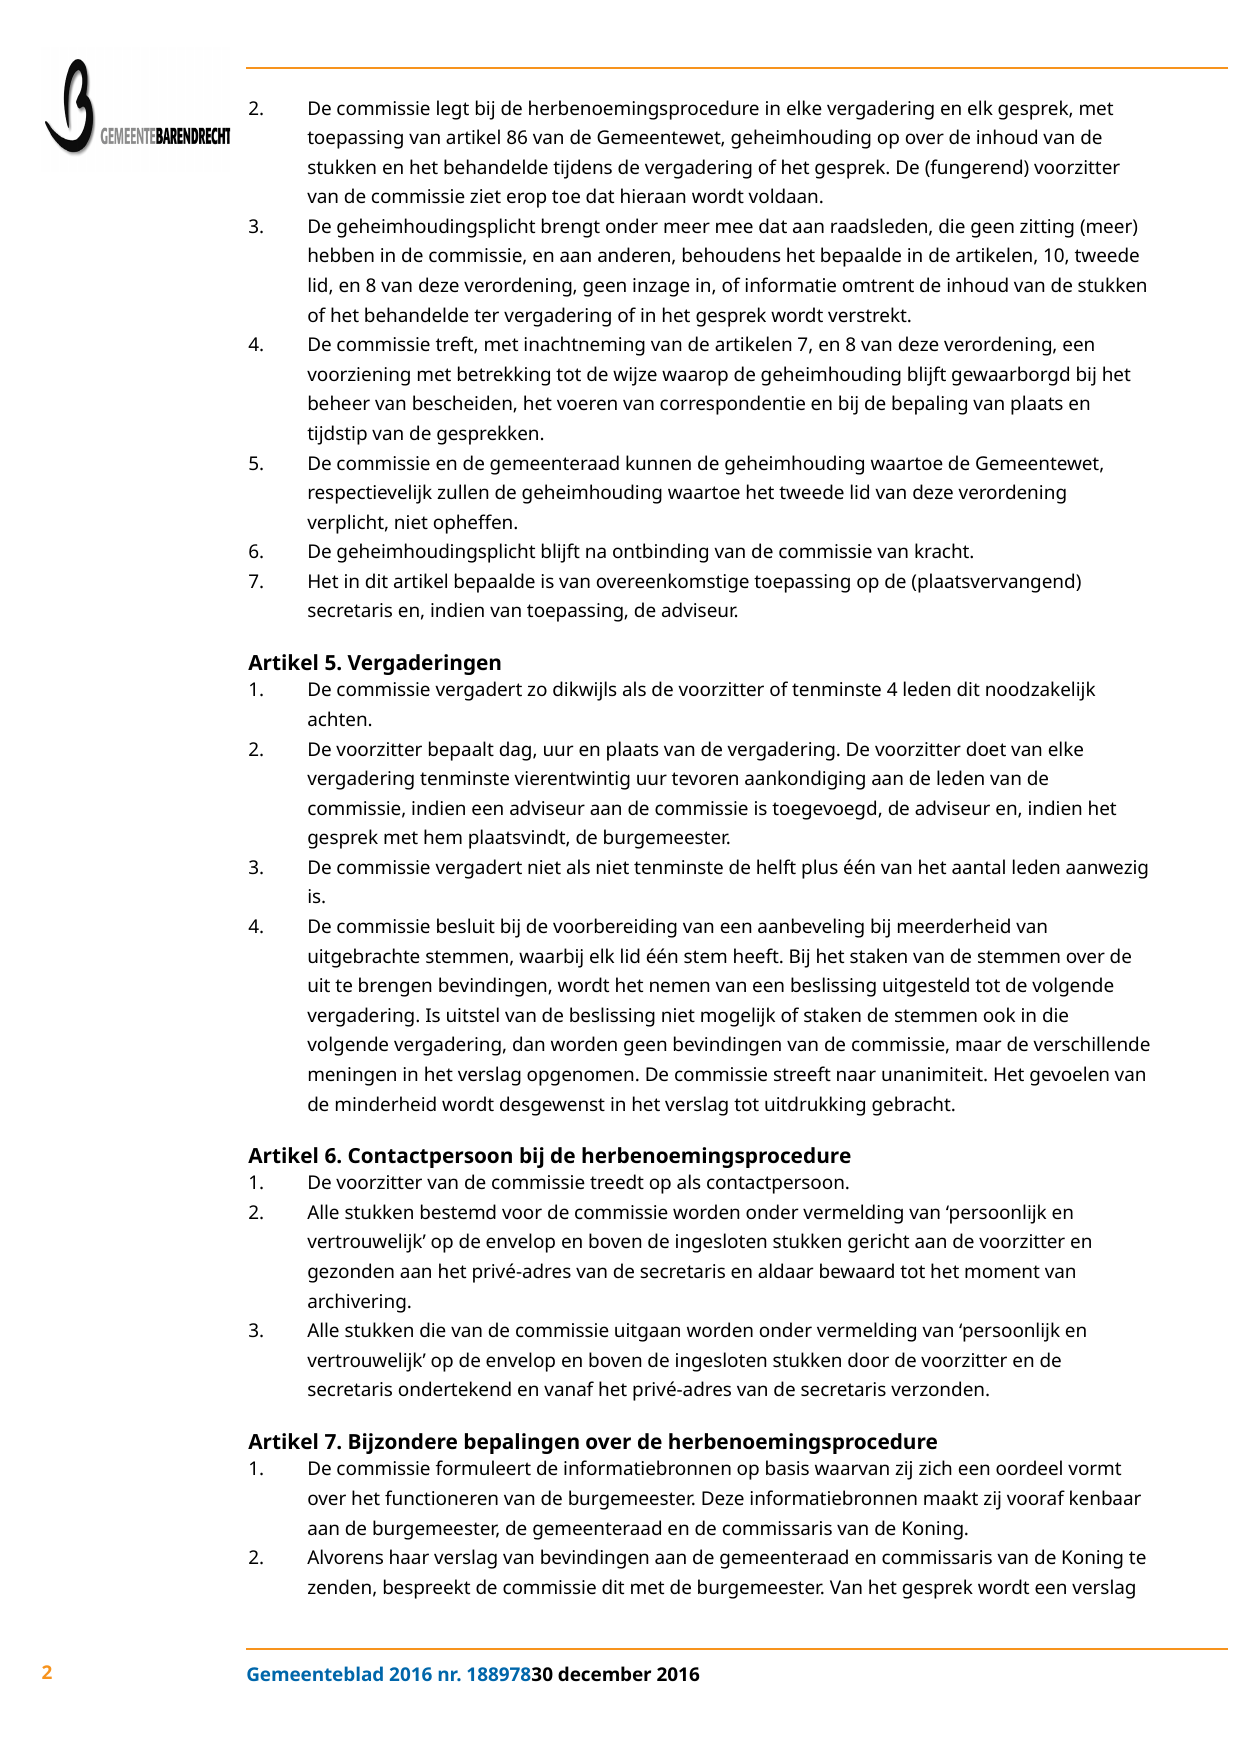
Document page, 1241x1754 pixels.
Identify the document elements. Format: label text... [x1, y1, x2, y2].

list De commissie besluit bij de voorbereiding van een aanbeveling bij meerderheid van uitgebrachte stemmen, waarbij elk lid één stem heeft. Bij het staken van de stemmen over de uit te brengen bevindingen, wordt het nemen van een beslissing uitgesteld tot de volgende vergadering. Is uitstel van de beslissing niet mogelijk of staken de stemmen ook in die volgende vergadering, dan worden geen bevindingen van de commissie, maar de verschillende meningen in het verslag opgenomen. De commissie streeft naar unanimiteit. Het gevoelen van de minderheid wordt desgewenst in het verslag tot uitdrukking gebracht. [248, 913, 1152, 1116]
list Alvorens haar verslag van bevindingen aan de gemeenteraad en commissaris van de Koning te zenden, bespreekt de commissie dit met de burgemeester. Van het gesprek wordt een verslag [248, 1544, 1152, 1599]
list Het in dit artikel bepaalde is van overeenkomstige toepassing op de (plaatsvervangend) secretaris en, indien van toepassing, de adviseur. [248, 568, 1152, 623]
list De commissie legt bij de herbenoemingsprocedure in elke vergadering en elk gesprek, met toepassing van artikel 86 van de Gemeentewet, geheimhouding op over de inhoud van de stukken en het behandelde tijdens de vergadering of het gesprek. De (fungerend) voorzitter van de commissie ziet erop toe dat hieraan wordt voldaan. [248, 95, 1152, 209]
list De geheimhoudingsplicht blijft na ontbinding van de commissie van kracht. [248, 538, 1152, 564]
list De commissie vergadert zo dikwijls als de voorzitter of tenminste 4 leden dit noodzakelijk achten. [248, 677, 1152, 732]
list De commissie en de gemeenteraad kunnen de geheimhouding waartoe de Gemeentewet, respectievelijk zullen de geheimhouding waartoe het tweede lid van deze verordening verplicht, niet opheffen. [248, 450, 1152, 535]
text Artikel 7. Bijzondere bepalingen over de herbenoemingsprocedure [248, 1427, 1152, 1456]
list De commissie treft, met inachtneming van de artikelen 7, en 8 van deze verordening, een voorziening met betrekking tot de wijze waarop de geheimhouding blijft gewaarborgd bij het beheer van bescheiden, het voeren van correspondentie en bij de bepaling van plaats en tijdstip van de gesprekken. [248, 331, 1152, 446]
picture [41, 47, 231, 172]
list De geheimhoudingsplicht brengt onder meer mee dat aan raadsleden, die geen zitting (meer) hebben in de commissie, en aan anderen, behoudens het bepaalde in de artikelen, 10, tweede lid, en 8 van deze verordening, geen inzage in, of informatie omtrent de inhoud van de stukken of het behandelde ter vergadering of in het gesprek wordt verstrekt. [248, 213, 1152, 328]
list De voorzitter bepaalt dag, uur en plaats van de vergadering. De voorzitter doet van elke vergadering tenminste vierentwintig uur tevoren aankondiging aan de leden van de commissie, indien een adviseur aan de commissie is toegevoegd, de adviseur en, indien het gesprek met hem plaatsvindt, de burgemeester. [248, 736, 1152, 850]
list De commissie formuleert de informatiebronnen op basis waarvan zij zich een oordeel vormt over het functioneren van de burgemeester. Deze informatiebronnen maakt zij vooraf kenbaar aan de burgemeester, de gemeenteraad en de commissaris van de Koning. [248, 1456, 1152, 1540]
text Artikel 5. Vergaderingen [248, 648, 1152, 677]
list Alle stukken die van de commissie uitgaan worden onder vermelding van ‘persoonlijk en vertrouwelijk’ op de envelop en boven de ingesloten stukken door de voorzitter en de secretaris ondertekend en vanaf het privé-adres van de secretaris verzonden. [248, 1317, 1152, 1402]
list Alle stukken bestemd voor de commissie worden onder vermelding van ‘persoonlijk en vertrouwelijk’ op de envelop en boven de ingesloten stukken gericht aan de voorzitter en gezonden aan het privé-adres van de secretaris en aldaar bewaard tot het moment van archivering. [248, 1199, 1152, 1314]
text Artikel 6. Contactpersoon bij de herbenoemingsprocedure [248, 1141, 1152, 1169]
list De voorzitter van de commissie treedt op als contactpersoon. [248, 1169, 1152, 1195]
list De commissie vergadert niet als niet tenminste de helft plus één van het aantal leden aanwezig is. [248, 854, 1152, 909]
